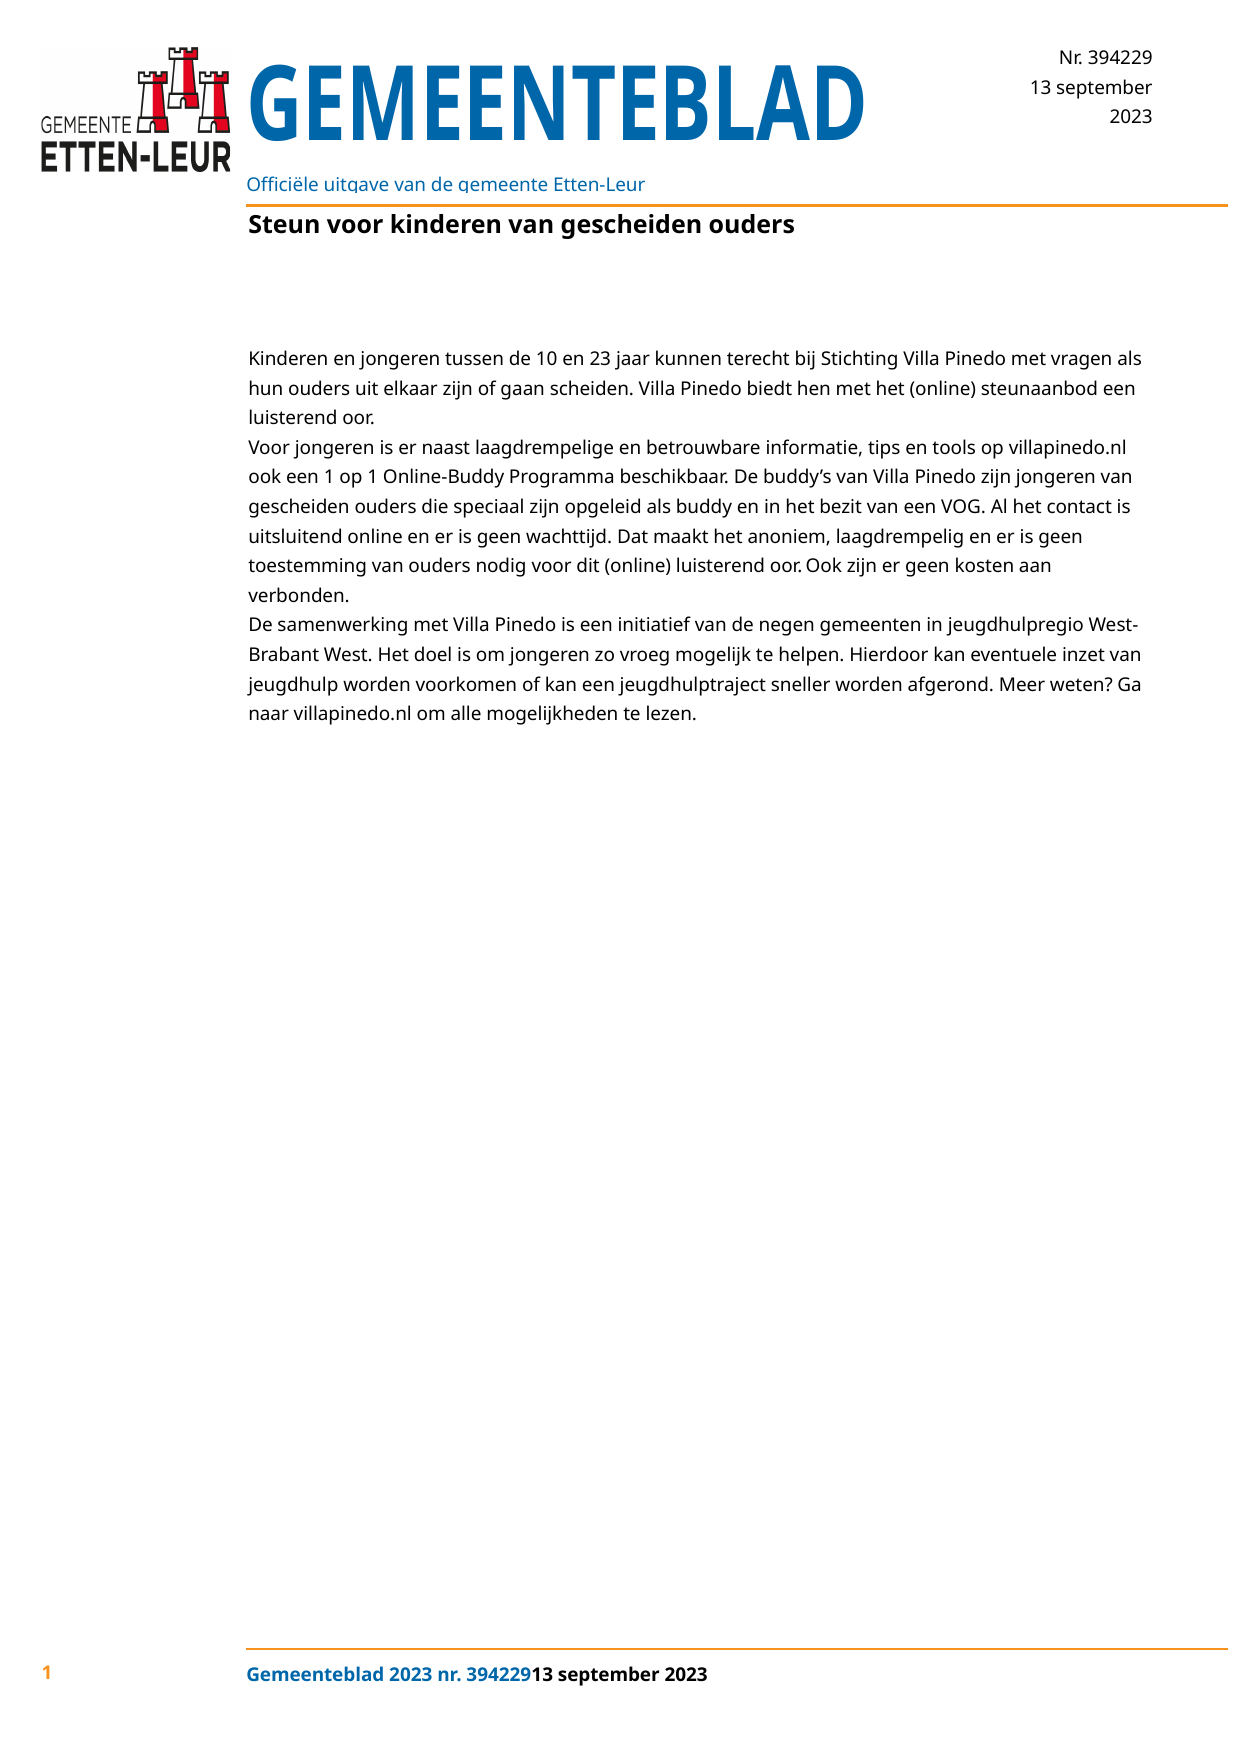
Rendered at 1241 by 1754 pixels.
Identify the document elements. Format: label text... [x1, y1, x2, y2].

picture [41, 47, 231, 172]
text Voor jongeren is er naast laagdrempelige en betrouwbare informatie, tips en tools op villapinedo.nl ook een 1 op 1 Online-Buddy Programma beschikbaar. De buddy’s van Villa Pinedo zijn jongeren van gescheiden ouders die speciaal zijn opgeleid als buddy en in het bezit van een VOG. Al het contact is uitsluitend online en er is geen wachttijd. Dat maakt het anoniem, laagdrempelig en er is geen toestemming van ouders nodig voor dit (online) luisterend oor. Ook zijn er geen kosten aan verbonden. [248, 434, 1152, 608]
text De samenwerking met Villa Pinedo is een initiatief van de negen gemeenten in jeugdhulpregio West-Brabant West. Het doel is om jongeren zo vroeg mogelijk te helpen. Hierdoor kan eventuele inzet van jeugdhulp worden voorkomen of kan een jeugdhulptraject sneller worden afgerond. Meer weten? Ga naar villapinedo.nl om alle mogelijkheden te lezen. [248, 612, 1152, 726]
text Kinderen en jongeren tussen de 10 en 23 jaar kunnen terecht bij Stichting Villa Pinedo met vragen als hun ouders uit elkaar zijn of gaan scheiden. Villa Pinedo biedt hen met het (online) steunaanbod een luisterend oor. [248, 345, 1152, 430]
text Steun voor kinderen van gescheiden ouders [248, 207, 1152, 241]
